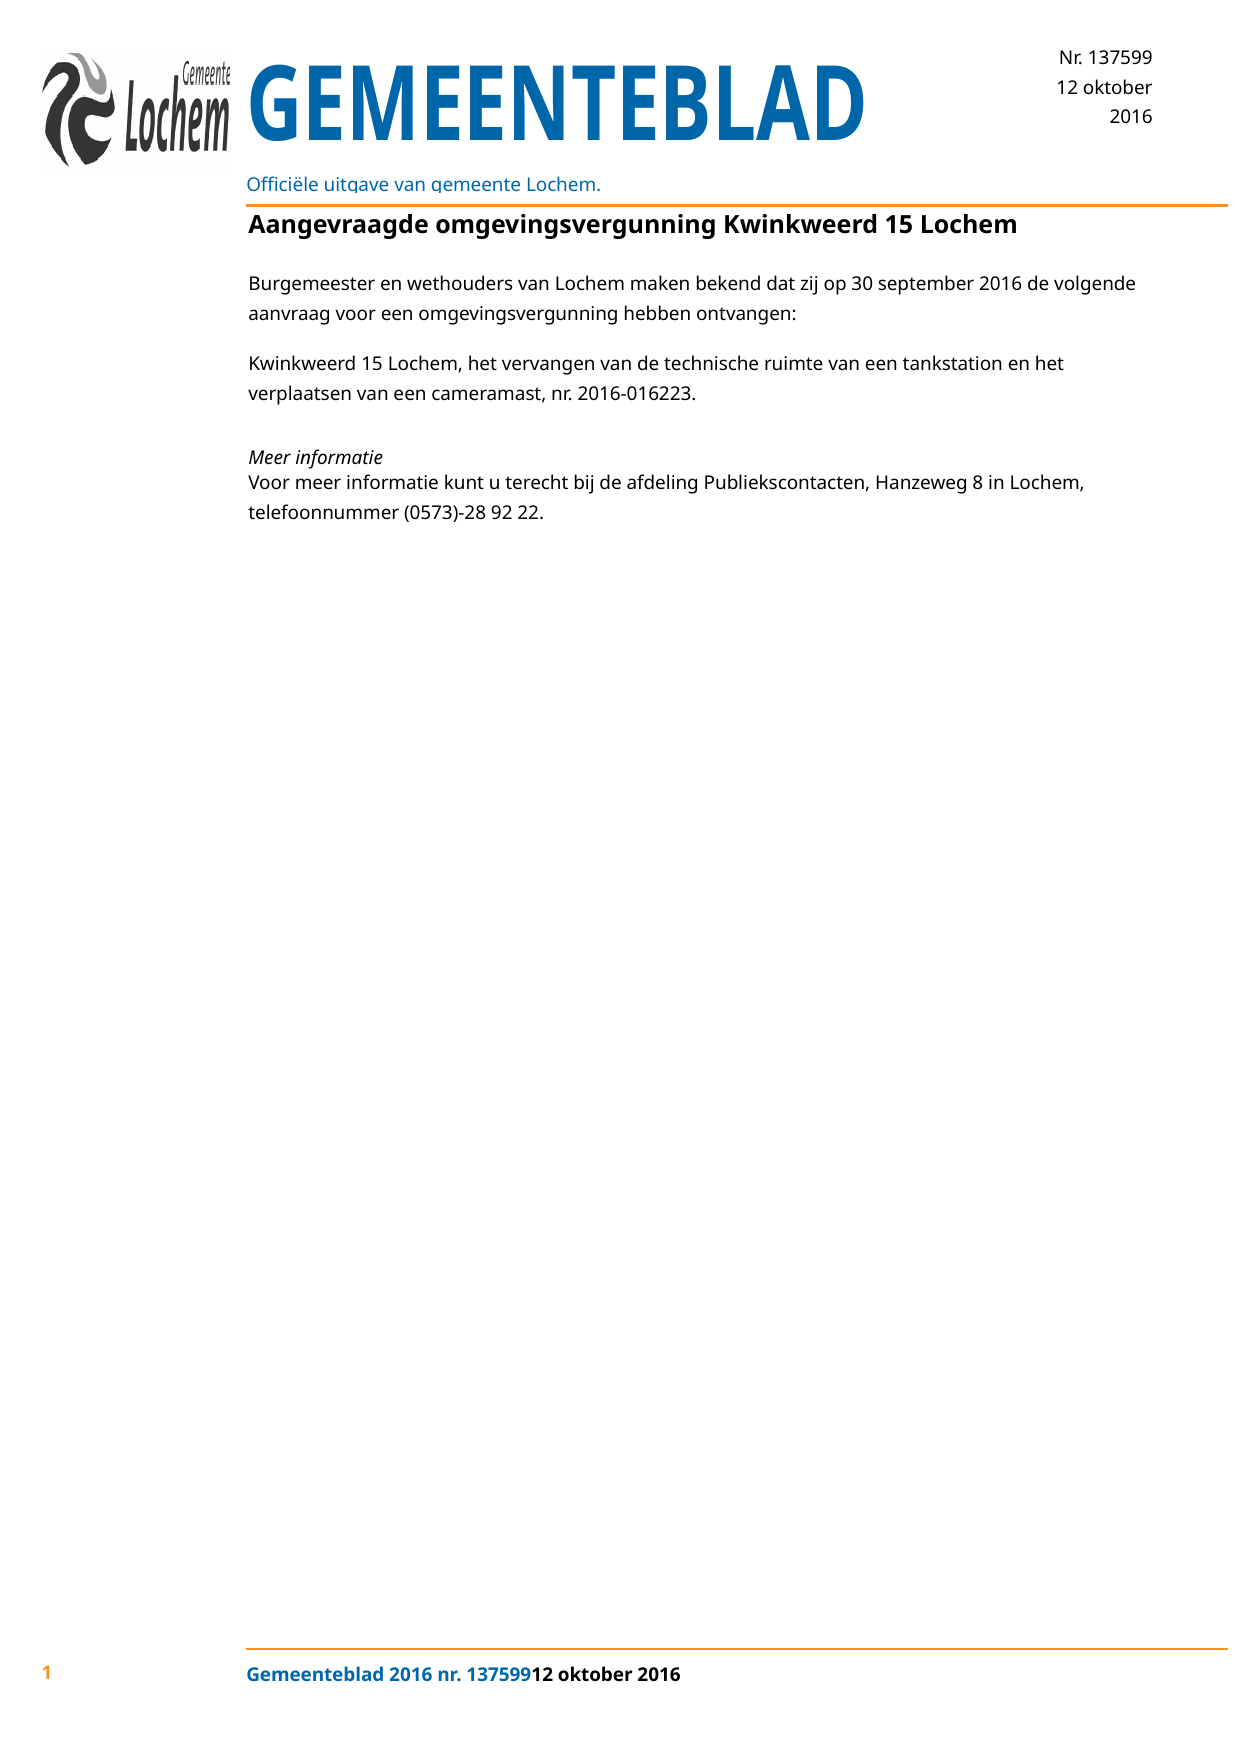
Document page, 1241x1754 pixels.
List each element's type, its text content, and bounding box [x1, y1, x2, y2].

text Voor meer informatie kunt u terecht bij de afdeling Publiekscontacten, Hanzeweg 8 in Lochem, telefoonnummer (0573)-28 92 22. [248, 469, 1152, 525]
text Aangevraagde omgevingsvergunning Kwinkweerd 15 Lochem [248, 207, 1152, 241]
picture [41, 47, 231, 172]
text Meer informatie [248, 444, 1152, 469]
text Burgemeester en wethouders van Lochem maken bekend dat zij op 30 september 2016 de volgende aanvraag voor een omgevingsvergunning hebben ontvangen: [248, 270, 1152, 326]
text Kwinkweerd 15 Lochem, het vervangen van de technische ruimte van een tankstation en het verplaatsen van een cameramast, nr. 2016-016223. [248, 350, 1152, 406]
